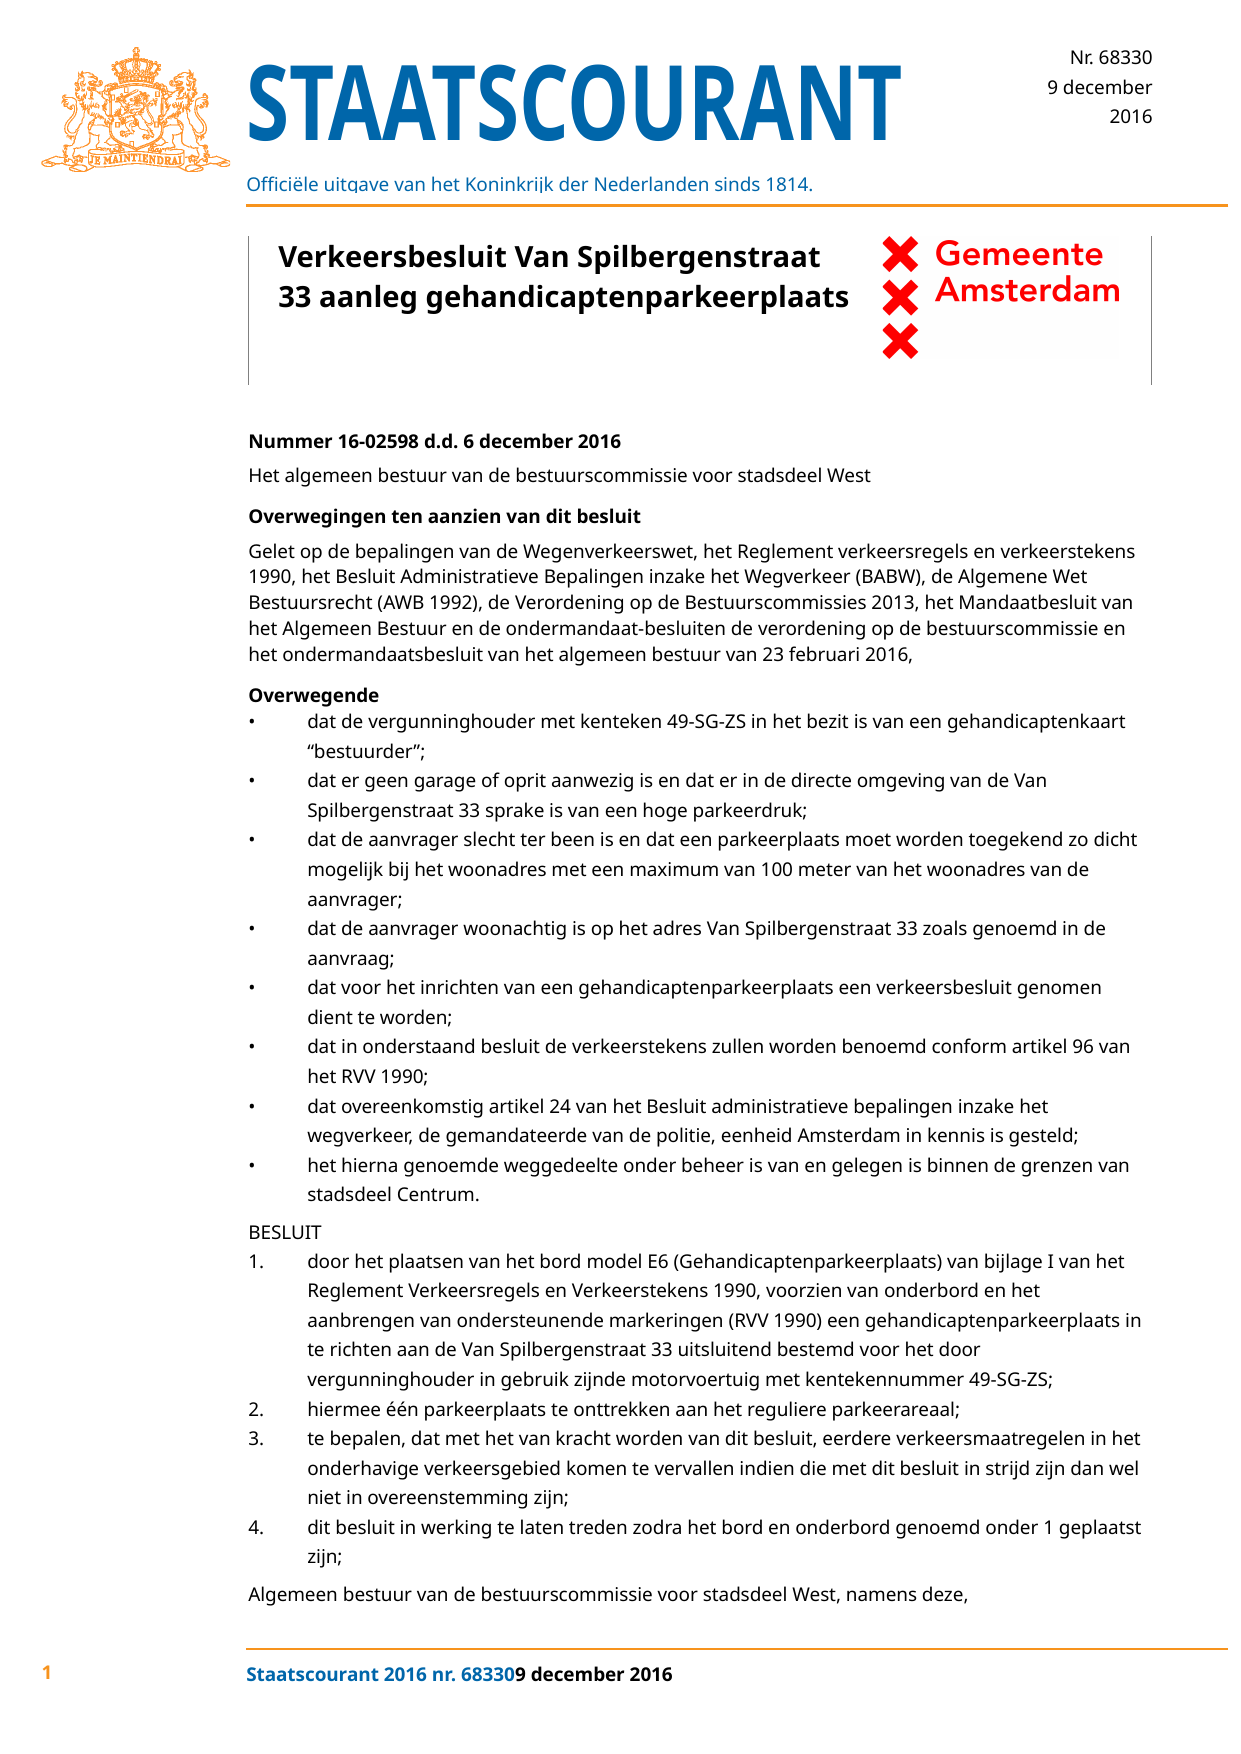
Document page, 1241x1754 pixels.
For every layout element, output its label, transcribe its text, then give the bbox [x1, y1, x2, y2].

list dat overeenkomstig artikel 24 van het Besluit administratieve bepalingen inzake het wegverkeer, de gemandateerde van de politie, eenheid Amsterdam in kennis is gesteld; [248, 1093, 1152, 1148]
text Het algemeen bestuur van de bestuurscommissie voor stadsdeel West [248, 462, 1152, 488]
list dat de aanvrager woonachtig is op het adres Van Spilbergenstraat 33 zoals genoemd in de aanvraag; [248, 915, 1152, 971]
table_header [850, 236, 1151, 385]
list te bepalen, dat met het van kracht worden van dit besluit, eerdere verkeersmaatregelen in het onderhavige verkeersgebied komen te vervallen indien die met dit besluit in strijd zijn dan wel niet in overeenstemming zijn; [248, 1425, 1152, 1510]
list dat er geen garage of oprit aanwezig is en dat er in de directe omgeving van de Van Spilbergenstraat 33 sprake is van een hoge parkeerdruk; [248, 767, 1152, 823]
list door het plaatsen van het bord model E6 (Gehandicaptenparkeerplaats) van bijlage I van het Reglement Verkeersregels en Verkeerstekens 1990, voorzien van onderbord en het aanbrengen van ondersteunende markeringen (RVV 1990) een gehandicaptenparkeerplaats in te richten aan de Van Spilbergenstraat 33 uitsluitend bestemd voor het door vergunninghouder in gebruik zijnde motorvoertuig met kentekennummer 49-SG-ZS; [248, 1248, 1152, 1392]
text Nummer 16-02598 d.d. 6 december 2016 [248, 428, 1152, 453]
list dit besluit in werking te laten treden zodra het bord en onderbord genoemd onder 1 geplaatst zijn; [248, 1514, 1152, 1569]
picture [882, 236, 1119, 359]
list het hierna genoemde weggedeelte onder beheer is van en gelegen is binnen de grenzen van stadsdeel Centrum. [248, 1152, 1152, 1207]
text Gelet op de bepalingen van de Wegenverkeerswet, het Reglement verkeersregels en verkeerstekens 1990, het Besluit Administratieve Bepalingen inzake het Wegverkeer (BABW), de Algemene Wet Bestuursrecht (AWB 1992), de Verordening op de Bestuurscommissies 2013, het Mandaatbesluit van het Algemeen Bestuur en de ondermandaat-besluiten de verordening op de bestuurscommissie en het ondermandaatsbesluit van het algemeen bestuur van 23 februari 2016, [248, 538, 1152, 666]
list hiermee één parkeerplaats te onttrekken aan het reguliere parkeerareaal; [248, 1396, 1152, 1422]
text Overwegende [248, 683, 1152, 708]
table_header Verkeersbesluit Van Spilbergenstraat 33 aanleg gehandicaptenparkeerplaats [249, 236, 850, 385]
list dat de aanvrager slecht ter been is en dat een parkeerplaats moet worden toegekend zo dicht mogelijk bij het woonadres met een maximum van 100 meter van het woonadres van de aanvrager; [248, 827, 1152, 912]
picture [41, 47, 231, 172]
text BESLUIT [248, 1219, 1152, 1245]
list dat voor het inrichten van een gehandicaptenparkeerplaats een verkeersbesluit genomen dient te worden; [248, 974, 1152, 1030]
text Overwegingen ten aanzien van dit besluit [248, 504, 1152, 529]
text Algemeen bestuur van de bestuurscommissie voor stadsdeel West, namens deze, [248, 1582, 1152, 1607]
list dat de vergunninghouder met kenteken 49-SG-ZS in het bezit is van een gehandicaptenkaart “bestuurder”; [248, 708, 1152, 764]
list dat in onderstaand besluit de verkeerstekens zullen worden benoemd conform artikel 96 van het RVV 1990; [248, 1034, 1152, 1089]
